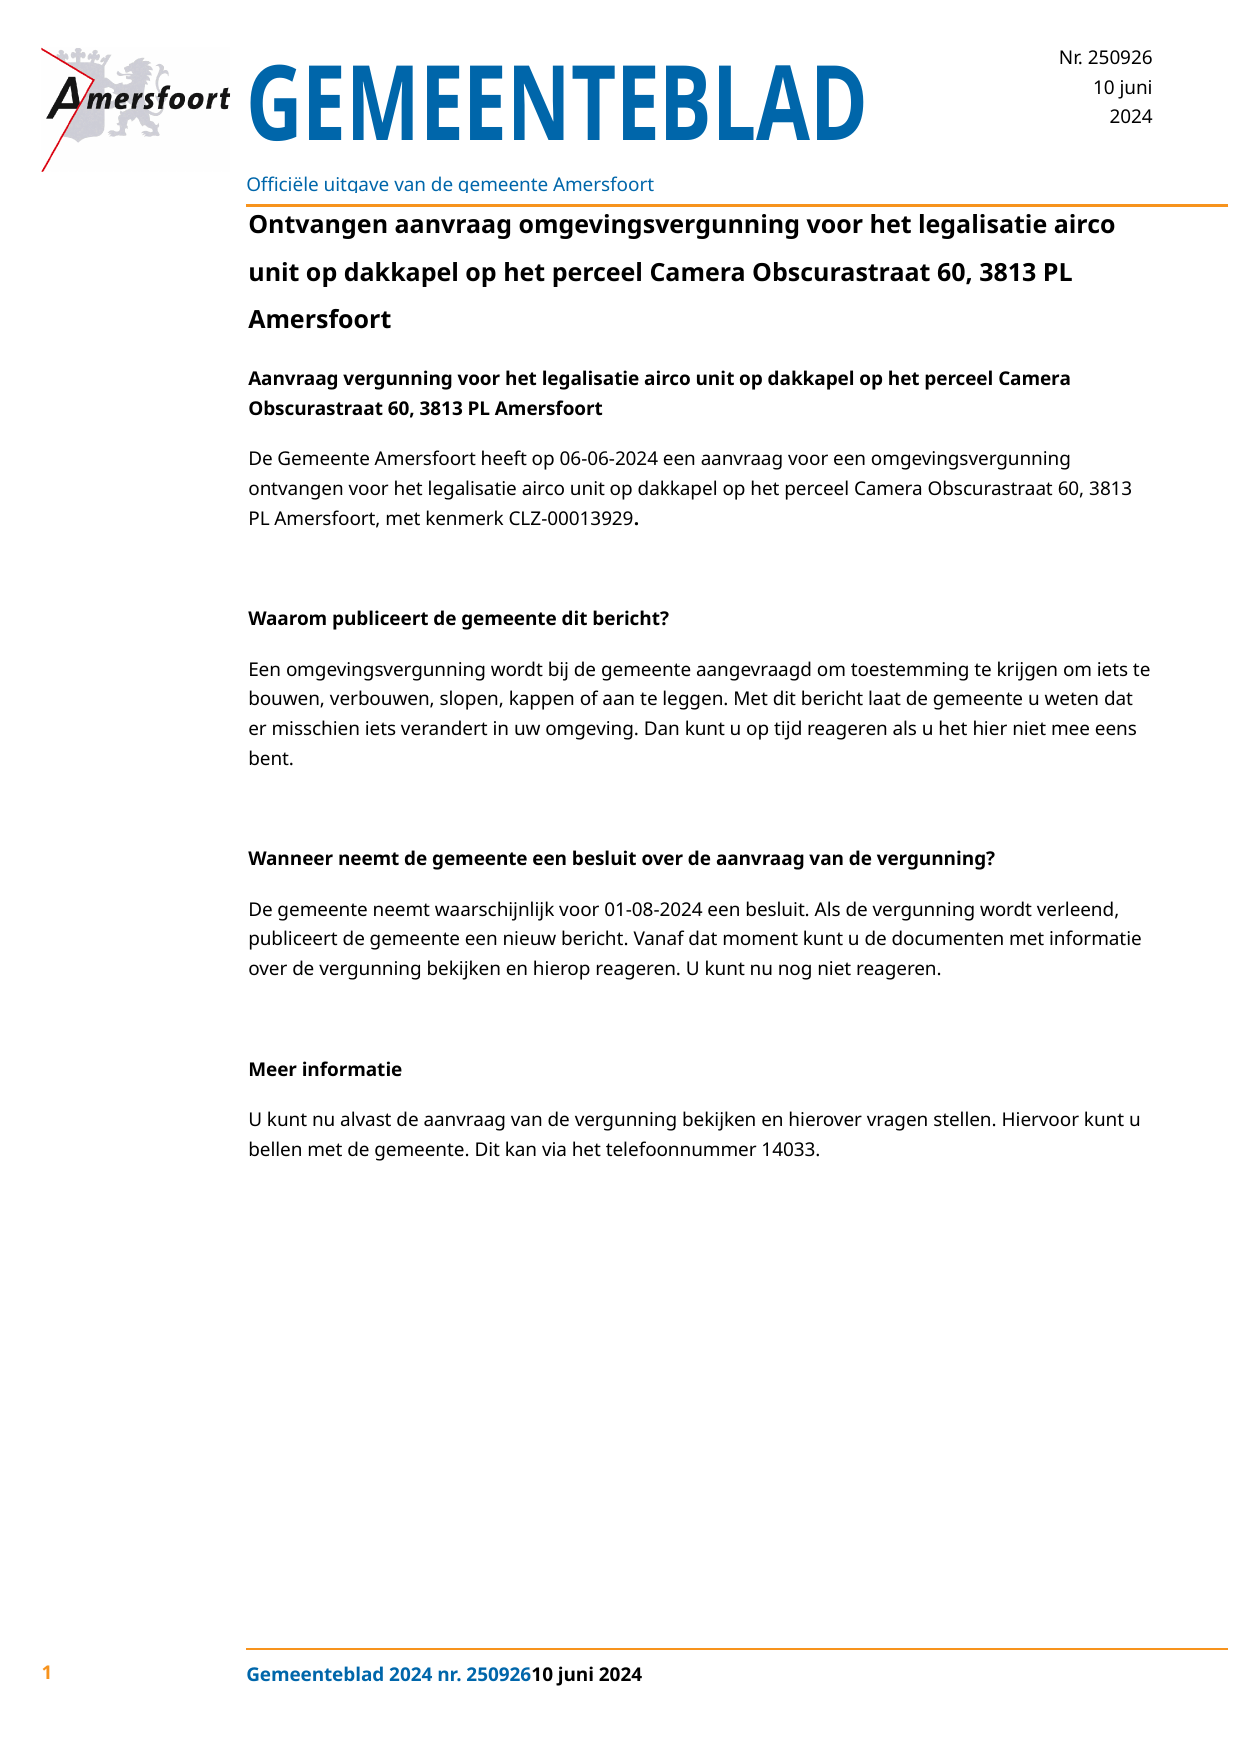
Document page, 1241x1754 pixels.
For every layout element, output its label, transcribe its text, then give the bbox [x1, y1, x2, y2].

text Een omgevingsvergunning wordt bij de gemeente aangevraagd om toestemming te krijgen om iets te bouwen, verbouwen, slopen, kappen of aan te leggen. Met dit bericht laat de gemeente u weten dat er misschien iets verandert in uw omgeving. Dan kunt u op tijd reageren als u het hier niet mee eens bent. [248, 656, 1152, 770]
text Meer informatie [248, 1056, 1152, 1082]
text Ontvangen aanvraag omgevingsvergunning voor het legalisatie airco unit op dakkapel op het perceel Camera Obscurastraat 60, 3813 PL Amersfoort [248, 207, 1152, 336]
picture [41, 47, 231, 172]
text U kunt nu alvast de aanvraag van de vergunning bekijken en hierover vragen stellen. Hiervoor kunt u bellen met de gemeente. Dit kan via het telefoonnummer 14033. [248, 1106, 1152, 1162]
text De gemeente neemt waarschijnlijk voor 01-08-2024 een besluit. Als de vergunning wordt verleend, publiceert de gemeente een nieuw bericht. Vanaf dat moment kunt u de documenten met informatie over de vergunning bekijken en hierop reageren. U kunt nu nog niet reageren. [248, 896, 1152, 981]
text Waarom publiceert de gemeente dit bericht? [248, 606, 1152, 631]
text De Gemeente Amersfoort heeft op 06-06-2024 een aanvraag voor een omgevingsvergunning ontvangen voor het legalisatie airco unit op dakkapel op het perceel Camera Obscurastraat 60, 3813 PL Amersfoort, met kenmerk CLZ-00013929. [248, 446, 1152, 530]
text Aanvraag vergunning voor het legalisatie airco unit op dakkapel op het perceel Camera Obscurastraat 60, 3813 PL Amersfoort [248, 366, 1152, 421]
text Wanneer neemt de gemeente een besluit over de aanvraag van de vergunning? [248, 846, 1152, 871]
